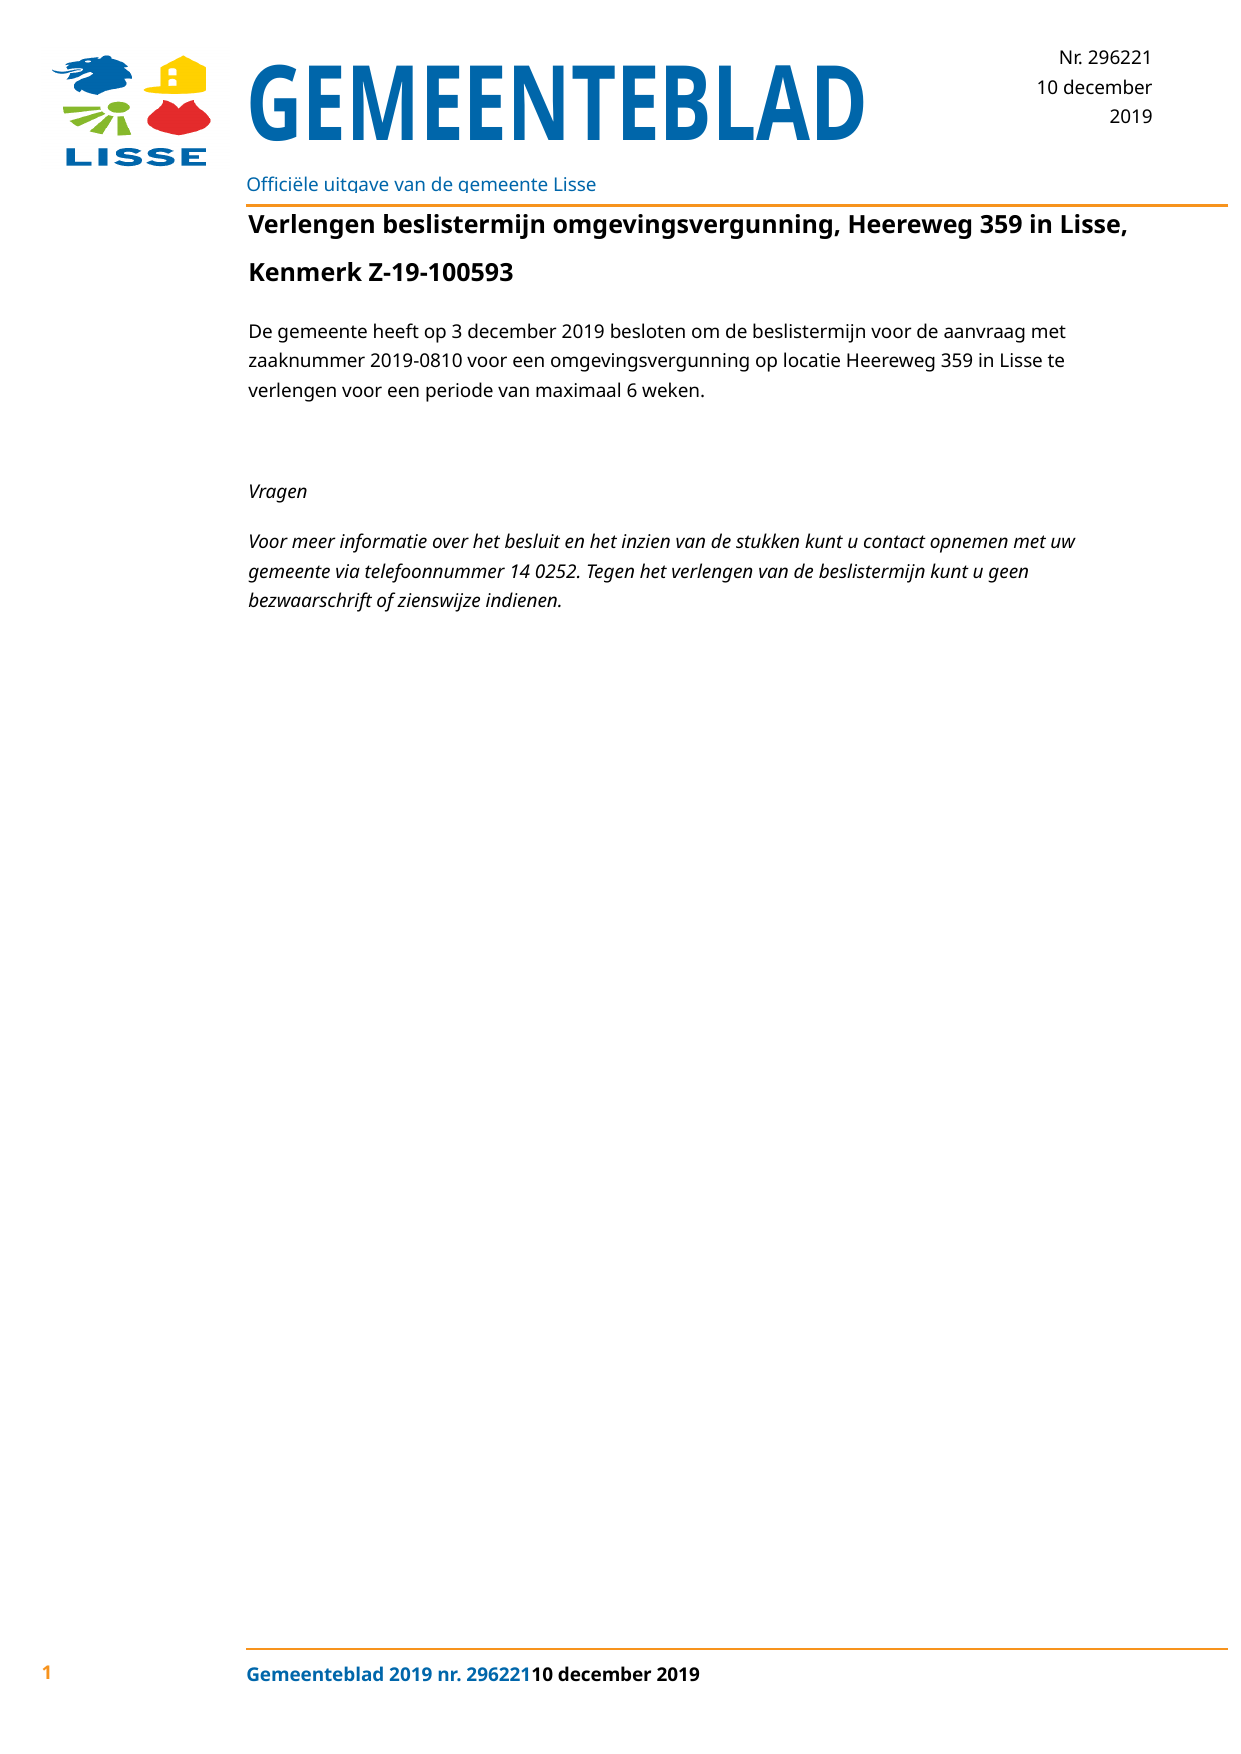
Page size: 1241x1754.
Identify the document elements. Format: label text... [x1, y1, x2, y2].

picture [41, 47, 231, 172]
text De gemeente heeft op 3 december 2019 besloten om de beslistermijn voor de aanvraag met zaaknummer 2019-0810 voor een omgevingsvergunning op locatie Heereweg 359 in Lisse te verlengen voor een periode van maximaal 6 weken. [248, 318, 1152, 403]
text Voor meer informatie over het besluit en het inzien van de stukken kunt u contact opnemen met uw gemeente via telefoonnummer 14 0252. Tegen het verlengen van de beslistermijn kunt u geen bezwaarschrift of zienswijze indienen. [248, 528, 1152, 613]
text Vragen [248, 478, 1152, 504]
text Verlengen beslistermijn omgevingsvergunning, Heereweg 359 in Lisse, Kenmerk Z-19-100593 [248, 207, 1152, 288]
